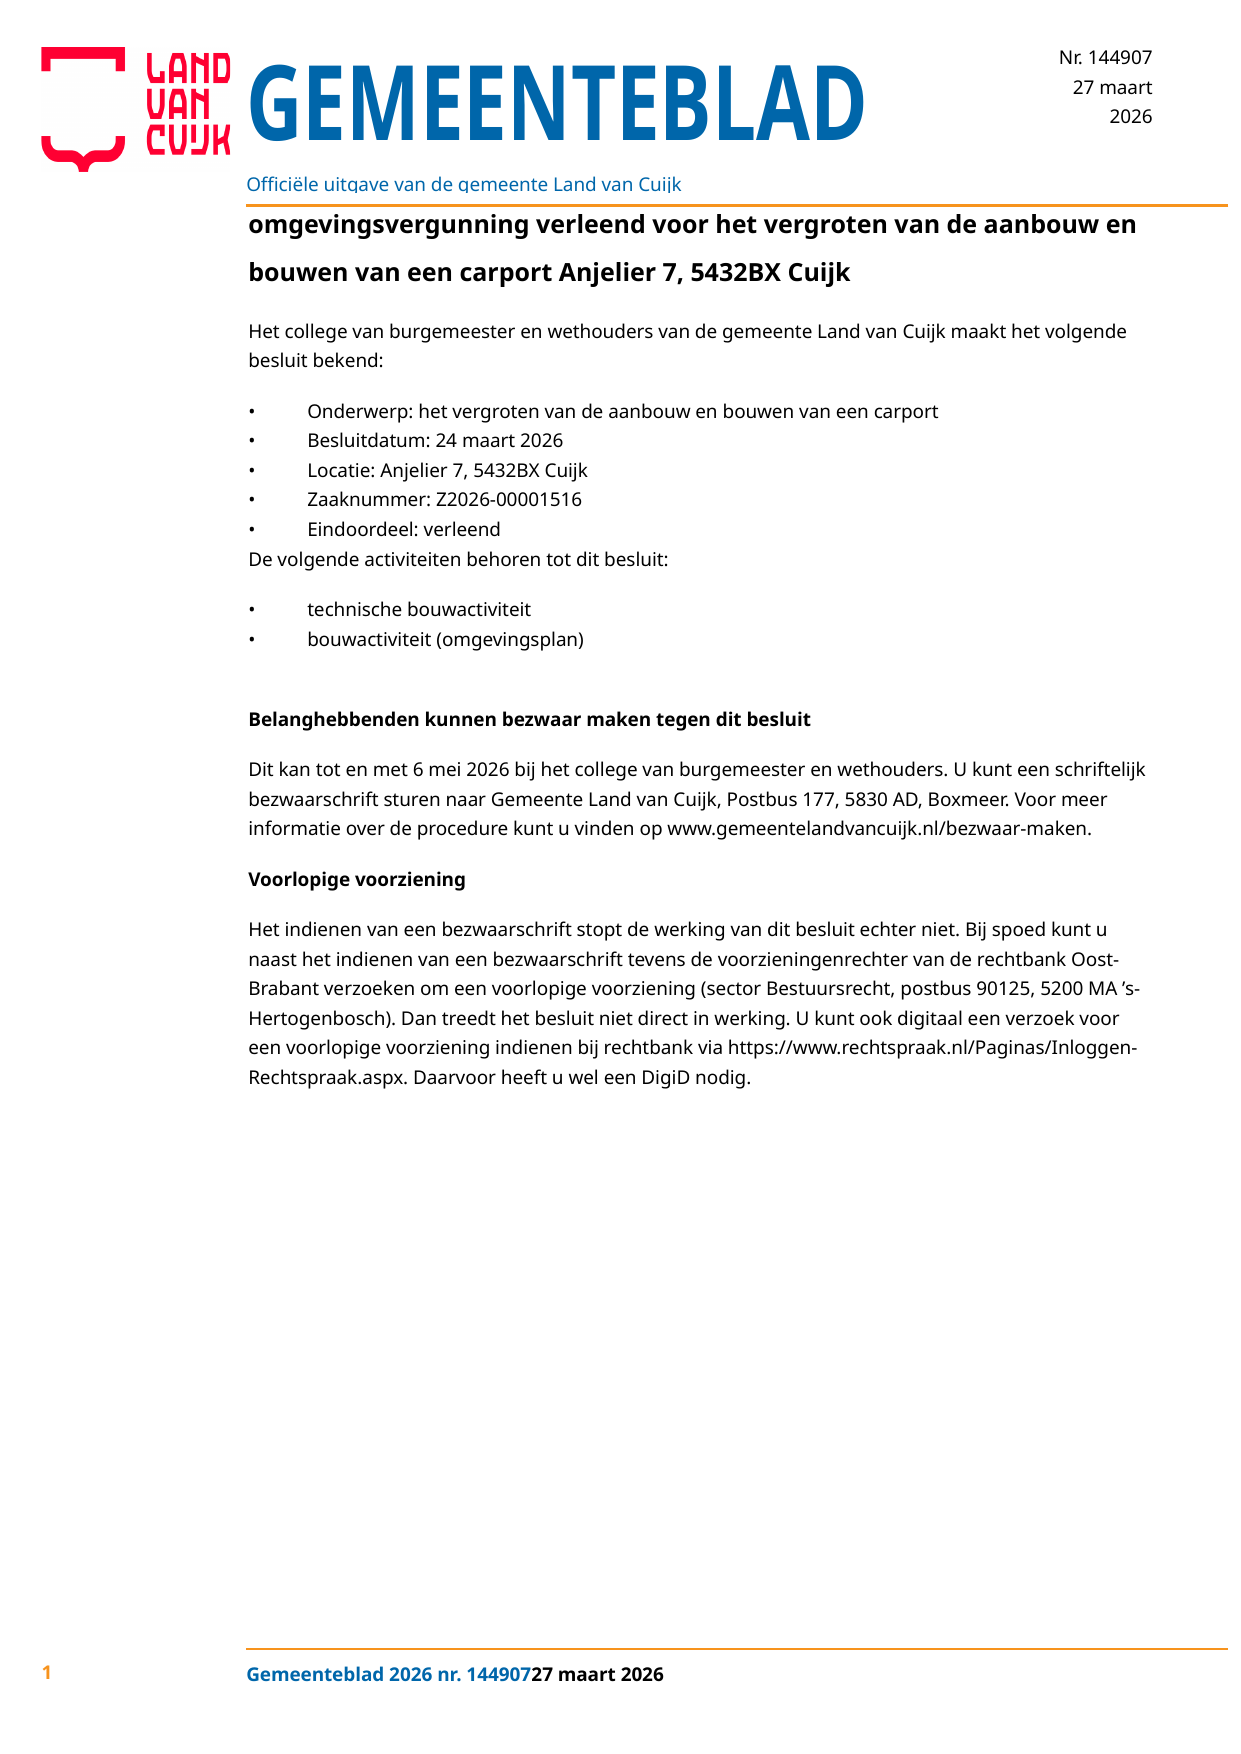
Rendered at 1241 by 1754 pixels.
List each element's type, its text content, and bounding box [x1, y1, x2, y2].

list Locatie: Anjelier 7, 5432BX Cuijk [248, 457, 1152, 483]
text Dit kan tot en met 6 mei 2026 bij het college van burgemeester en wethouders. U kunt een schriftelijk bezwaarschrift sturen naar Gemeente Land van Cuijk, Postbus 177, 5830 AD, Boxmeer. Voor meer informatie over de procedure kunt u vinden op www.gemeentelandvancuijk.nl/bezwaar-maken. [248, 756, 1152, 841]
list Eindoordeel: verleend [248, 516, 1152, 542]
text Het indienen van een bezwaarschrift stopt de werking van dit besluit echter niet. Bij spoed kunt u naast het indienen van een bezwaarschrift tevens de voorzieningenrechter van de rechtbank Oost-Brabant verzoeken om een voorlopige voorziening (sector Bestuursrecht, postbus 90125, 5200 MA ’s-Hertogenbosch). Dan treedt het besluit niet direct in werking. U kunt ook digitaal een verzoek voor een voorlopige voorziening indienen bij rechtbank via https://www.rechtspraak.nl/Paginas/Inloggen-Rechtspraak.aspx. Daarvoor heeft u wel een DigiD nodig. [248, 916, 1152, 1090]
picture [41, 47, 231, 172]
text Het college van burgemeester en wethouders van de gemeente Land van Cuijk maakt het volgende besluit bekend: [248, 318, 1152, 373]
list technische bouwactiviteit [248, 596, 1152, 622]
text De volgende activiteiten behoren tot dit besluit: [248, 546, 1152, 572]
list bouwactiviteit (omgevingsplan) [248, 626, 1152, 652]
list Besluitdatum: 24 maart 2026 [248, 427, 1152, 453]
list Onderwerp: het vergroten van de aanbouw en bouwen van een carport [248, 398, 1152, 424]
list Zaaknummer: Z2026-00001516 [248, 487, 1152, 512]
text Belanghebbenden kunnen bezwaar maken tegen dit besluit [248, 706, 1152, 732]
text Voorlopige voorziening [248, 866, 1152, 892]
text omgevingsvergunning verleend voor het vergroten van de aanbouw en bouwen van een carport Anjelier 7, 5432BX Cuijk [248, 207, 1152, 288]
